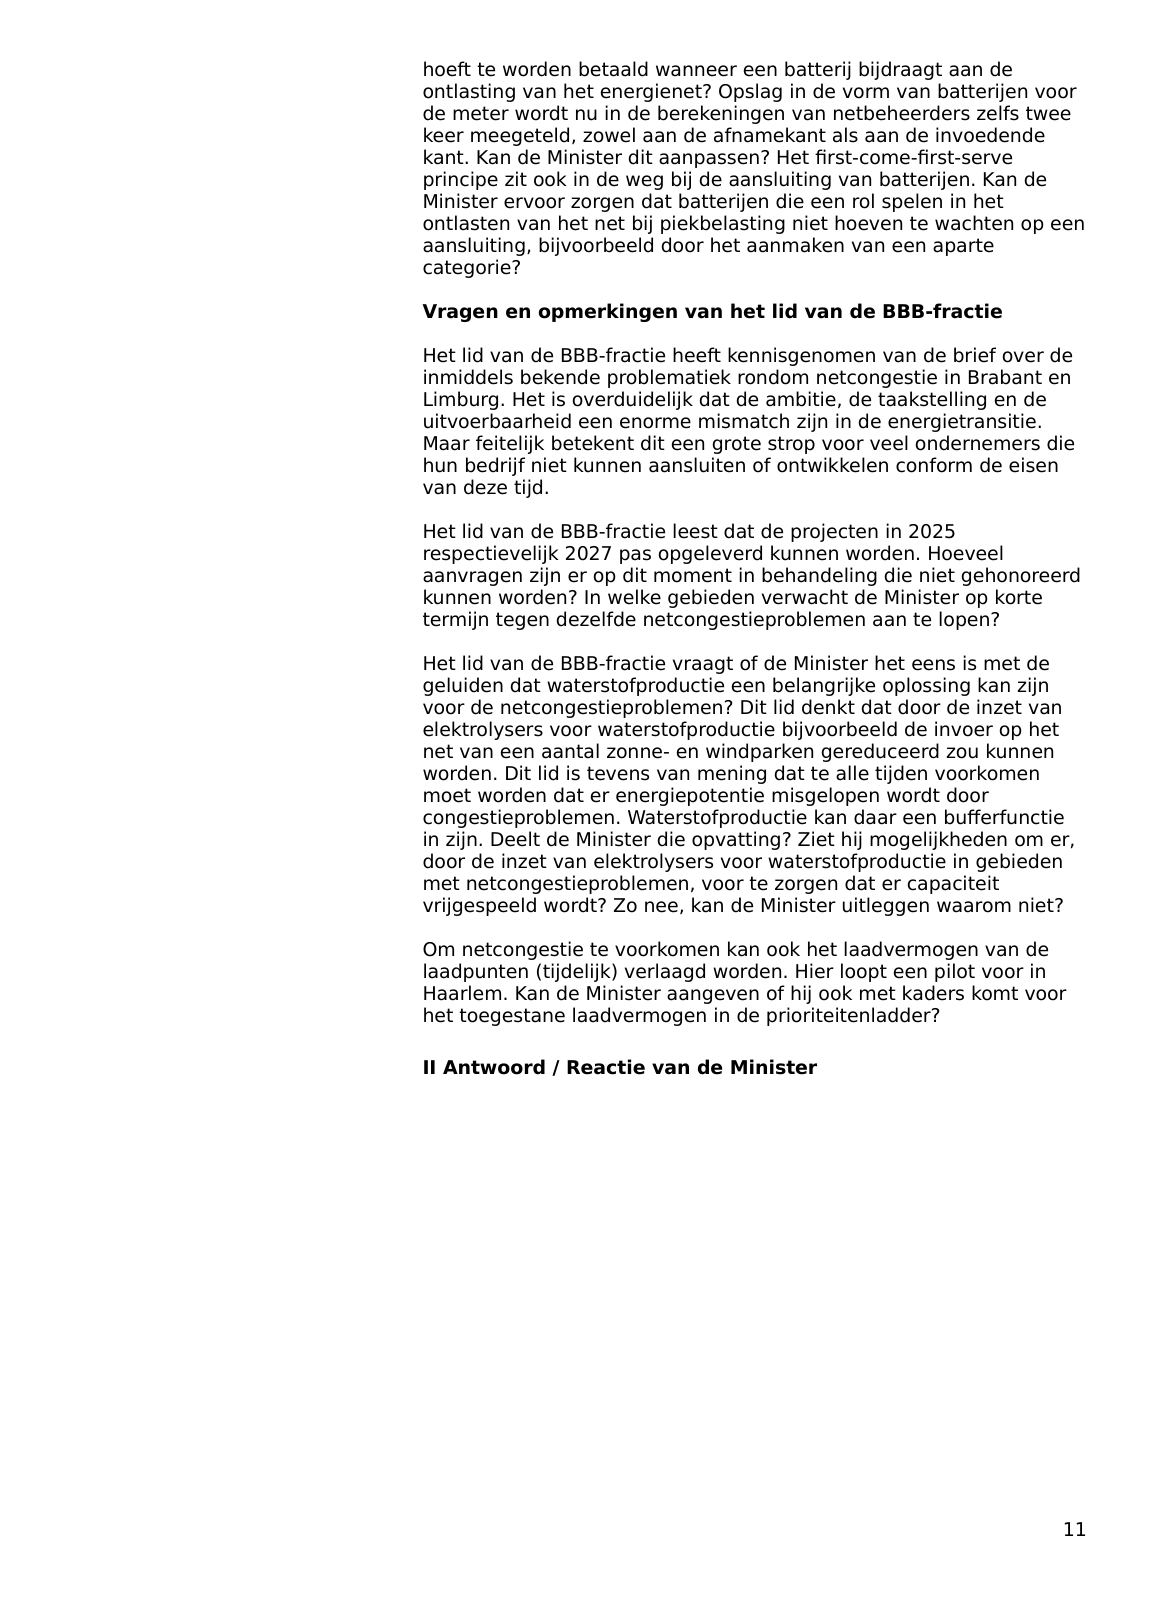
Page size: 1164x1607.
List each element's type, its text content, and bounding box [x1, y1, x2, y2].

text Het lid van de BBB-fractie heeft kennisgenomen van de brief over de inmiddels bekende problematiek rondom netcongestie in Brabant en Limburg. Het is overduidelijk dat de ambitie, de taakstelling en de uitvoerbaarheid een enorme mismatch zijn in de energietransitie. Maar feitelijk betekent dit een grote strop voor veel ondernemers die hun bedrijf niet kunnen aansluiten of ontwikkelen conform de eisen van deze tijd. [422, 345, 1087, 499]
subtitle II Antwoord / Reactie van de Minister [422, 1057, 1087, 1079]
text hoeft te worden betaald wanneer een batterij bijdraagt aan de ontlasting van het energienet? Opslag in de vorm van batterijen voor de meter wordt nu in de berekeningen van netbeheerders zelfs twee keer meegeteld, zowel aan de afnamekant als aan de invoedende kant. Kan de Minister dit aanpassen? Het first-come-first-serve principe zit ook in de weg bij de aansluiting van batterijen. Kan de Minister ervoor zorgen dat batterijen die een rol spelen in het ontlasten van het net bij piekbelasting niet hoeven te wachten op een aansluiting, bijvoorbeeld door het aanmaken van een aparte categorie? [422, 59, 1087, 279]
subtitle Vragen en opmerkingen van het lid van de BBB-fractie [422, 301, 1087, 323]
text Het lid van de BBB-fractie leest dat de projecten in 2025 respectievelijk 2027 pas opgeleverd kunnen worden. Hoeveel aanvragen zijn er op dit moment in behandeling die niet gehonoreerd kunnen worden? In welke gebieden verwacht de Minister op korte termijn tegen dezelfde netcongestieproblemen aan te lopen? [422, 521, 1087, 631]
text Het lid van de BBB-fractie vraagt of de Minister het eens is met de geluiden dat waterstofproductie een belangrijke oplossing kan zijn voor de netcongestieproblemen? Dit lid denkt dat door de inzet van elektrolysers voor waterstofproductie bijvoorbeeld de invoer op het net van een aantal zonne- en windparken gereduceerd zou kunnen worden. Dit lid is tevens van mening dat te alle tijden voorkomen moet worden dat er energiepotentie misgelopen wordt door congestieproblemen. Waterstofproductie kan daar een bufferfunctie in zijn. Deelt de Minister die opvatting? Ziet hij mogelijkheden om er, door de inzet van elektrolysers voor waterstofproductie in gebieden met netcongestieproblemen, voor te zorgen dat er capaciteit vrijgespeeld wordt? Zo nee, kan de Minister uitleggen waarom niet? [422, 653, 1087, 917]
text Om netcongestie te voorkomen kan ook het laadvermogen van de laadpunten (tijdelijk) verlaagd worden. Hier loopt een pilot voor in Haarlem. Kan de Minister aangeven of hij ook met kaders komt voor het toegestane laadvermogen in de prioriteitenladder? [422, 939, 1087, 1027]
